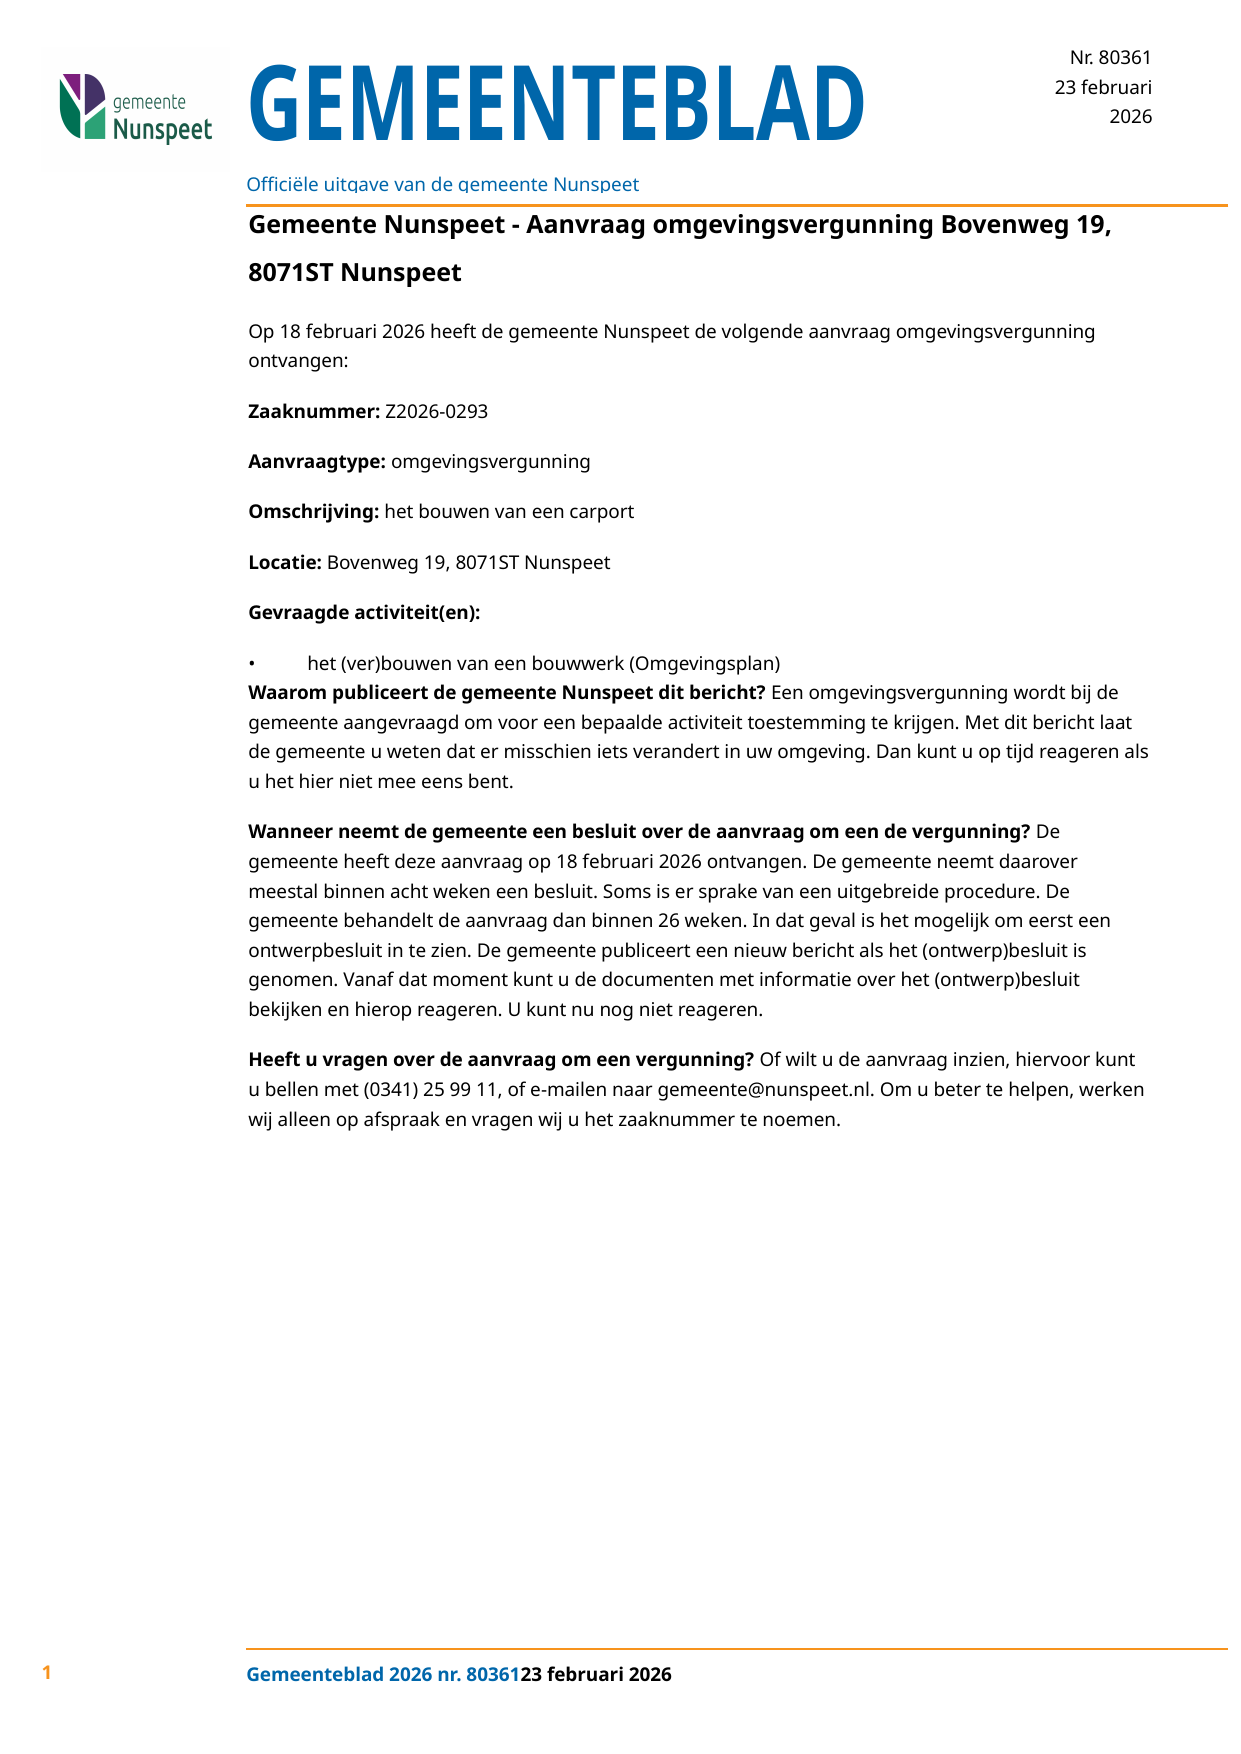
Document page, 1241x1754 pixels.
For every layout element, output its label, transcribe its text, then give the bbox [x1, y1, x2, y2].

text Aanvraagtype: omgevingsvergunning [248, 448, 1152, 474]
text Omschrijving: het bouwen van een carport [248, 499, 1152, 524]
text Zaaknummer: Z2026-0293 [248, 398, 1152, 424]
text Gevraagde activiteit(en): [248, 599, 1152, 625]
text Wanneer neemt de gemeente een besluit over de aanvraag om een de vergunning? De gemeente heeft deze aanvraag op 18 februari 2026 ontvangen. De gemeente neemt daarover meestal binnen acht weken een besluit. Soms is er sprake van een uitgebreide procedure. De gemeente behandelt de aanvraag dan binnen 26 weken. In dat geval is het mogelijk om eerst een ontwerpbesluit in te zien. De gemeente publiceert een nieuw bericht als het (ontwerp)besluit is genomen. Vanaf dat moment kunt u de documenten met informatie over het (ontwerp)besluit bekijken en hierop reageren. U kunt nu nog niet reageren. [248, 819, 1152, 1022]
text Op 18 februari 2026 heeft de gemeente Nunspeet de volgende aanvraag omgevingsvergunning ontvangen: [248, 318, 1152, 373]
text Waarom publiceert de gemeente Nunspeet dit bericht? Een omgevingsvergunning wordt bij de gemeente aangevraagd om voor een bepaalde activiteit toestemming te krijgen. Met dit bericht laat de gemeente u weten dat er misschien iets verandert in uw omgeving. Dan kunt u op tijd reageren als u het hier niet mee eens bent. [248, 679, 1152, 794]
text Locatie: Bovenweg 19, 8071ST Nunspeet [248, 549, 1152, 575]
list het (ver)bouwen van een bouwwerk (Omgevingsplan) [248, 650, 1152, 676]
picture [41, 47, 231, 172]
text Gemeente Nunspeet - Aanvraag omgevingsvergunning Bovenweg 19, 8071ST Nunspeet [248, 207, 1152, 288]
text Heeft u vragen over de aanvraag om een vergunning? Of wilt u de aanvraag inzien, hiervoor kunt u bellen met (0341) 25 99 11, of e-mailen naar gemeente@nunspeet.nl. Om u beter te helpen, werken wij alleen op afspraak en vragen wij u het zaaknummer te noemen. [248, 1047, 1152, 1132]
